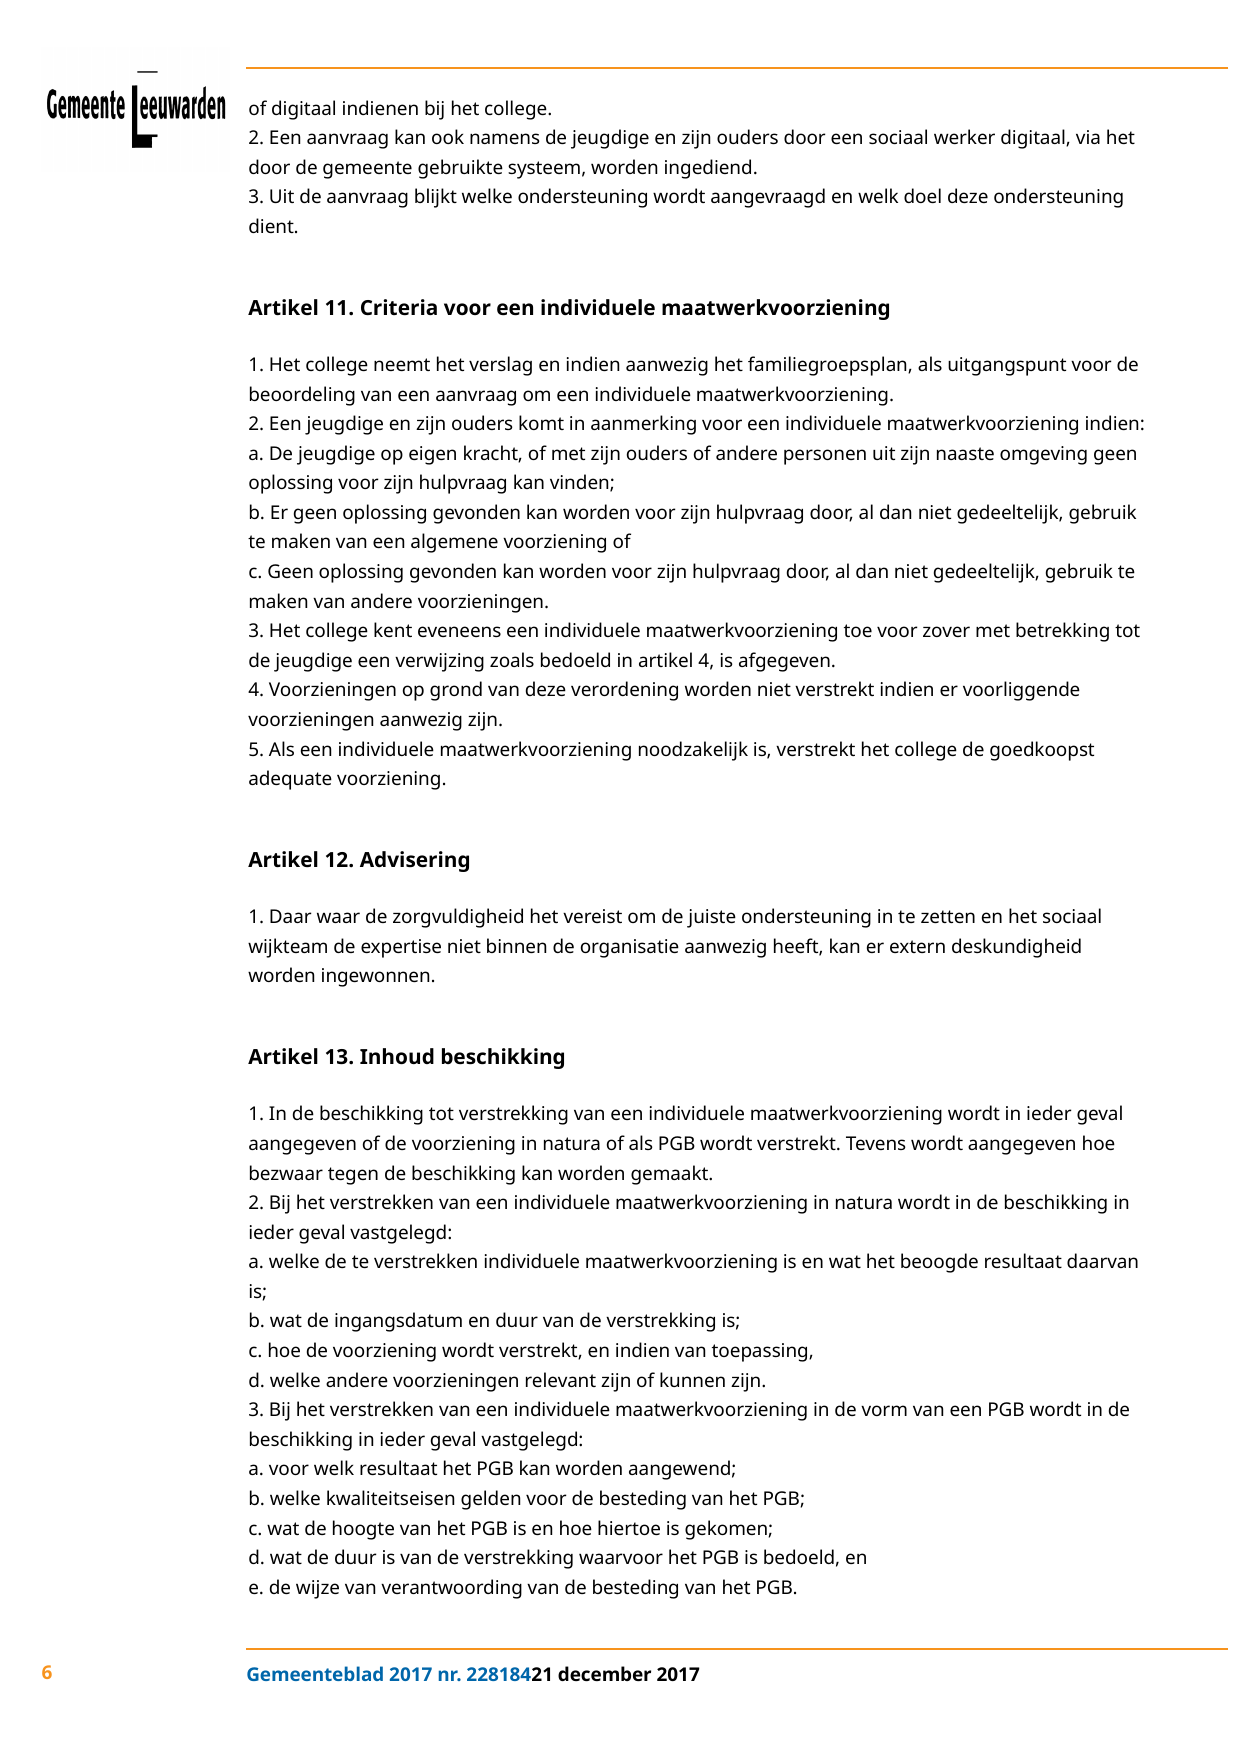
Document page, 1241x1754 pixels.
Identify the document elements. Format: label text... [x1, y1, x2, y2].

text Artikel 12. Advisering [248, 845, 1152, 874]
text 1. Het college neemt het verslag en indien aanwezig het familiegroepsplan, als uitgangspunt voor de beoordeling van een aanvraag om een individuele maatwerkvoorziening. [248, 351, 1152, 406]
text 4. Voorzieningen op grond van deze verordening worden niet verstrekt indien er voorliggende voorzieningen aanwezig zijn. [248, 677, 1152, 732]
text c. wat de hoogte van het PGB is en hoe hiertoe is gekomen; [248, 1515, 1152, 1540]
text Artikel 13. Inhoud beschikking [248, 1042, 1152, 1071]
text Artikel 11. Criteria voor een individuele maatwerkvoorziening [248, 293, 1152, 322]
text e. de wijze van verantwoording van de besteding van het PGB. [248, 1574, 1152, 1599]
text d. welke andere voorzieningen relevant zijn of kunnen zijn. [248, 1367, 1152, 1392]
text a. De jeugdige op eigen kracht, of met zijn ouders of andere personen uit zijn naaste omgeving geen oplossing voor zijn hulpvraag kan vinden; [248, 440, 1152, 495]
text a. voor welk resultaat het PGB kan worden aangewend; [248, 1456, 1152, 1481]
text 1. Daar waar de zorgvuldigheid het vereist om de juiste ondersteuning in te zetten en het sociaal wijkteam de expertise niet binnen de organisatie aanwezig heeft, kan er extern deskundigheid worden ingewonnen. [248, 903, 1152, 988]
picture [41, 47, 231, 172]
text 3. Uit de aanvraag blijkt welke ondersteuning wordt aangevraagd en welk doel deze ondersteuning dient. [248, 183, 1152, 239]
text c. Geen oplossing gevonden kan worden voor zijn hulpvraag door, al dan niet gedeeltelijk, gebruik te maken van andere voorzieningen. [248, 558, 1152, 613]
text 1. In de beschikking tot verstrekking van een individuele maatwerkvoorziening wordt in ieder geval aangegeven of de voorziening in natura of als PGB wordt verstrekt. Tevens wordt aangegeven hoe bezwaar tegen de beschikking kan worden gemaakt. [248, 1101, 1152, 1185]
text d. wat de duur is van de verstrekking waarvoor het PGB is bedoeld, en [248, 1544, 1152, 1570]
text a. welke de te verstrekken individuele maatwerkvoorziening is en wat het beoogde resultaat daarvan is; [248, 1248, 1152, 1304]
text 2. Een aanvraag kan ook namens de jeugdige en zijn ouders door een sociaal werker digitaal, via het door de gemeente gebruikte systeem, worden ingediend. [248, 124, 1152, 180]
text 5. Als een individuele maatwerkvoorziening noodzakelijk is, verstrekt het college de goedkoopst adequate voorziening. [248, 736, 1152, 791]
text 2. Een jeugdige en zijn ouders komt in aanmerking voor een individuele maatwerkvoorziening indien: [248, 410, 1152, 436]
text b. wat de ingangsdatum en duur van de verstrekking is; [248, 1308, 1152, 1333]
text 2. Bij het verstrekken van een individuele maatwerkvoorziening in natura wordt in de beschikking in ieder geval vastgelegd: [248, 1189, 1152, 1244]
text 3. Bij het verstrekken van een individuele maatwerkvoorziening in de vorm van een PGB wordt in de beschikking in ieder geval vastgelegd: [248, 1396, 1152, 1452]
text c. hoe de voorziening wordt verstrekt, en indien van toepassing, [248, 1337, 1152, 1363]
text 3. Het college kent eveneens een individuele maatwerkvoorziening toe voor zover met betrekking tot de jeugdige een verwijzing zoals bedoeld in artikel 4, is afgegeven. [248, 617, 1152, 673]
text b. Er geen oplossing gevonden kan worden voor zijn hulpvraag door, al dan niet gedeeltelijk, gebruik te maken van een algemene voorziening of [248, 499, 1152, 554]
text of digitaal indienen bij het college. [248, 95, 1152, 121]
text b. welke kwaliteitseisen gelden voor de besteding van het PGB; [248, 1485, 1152, 1511]
